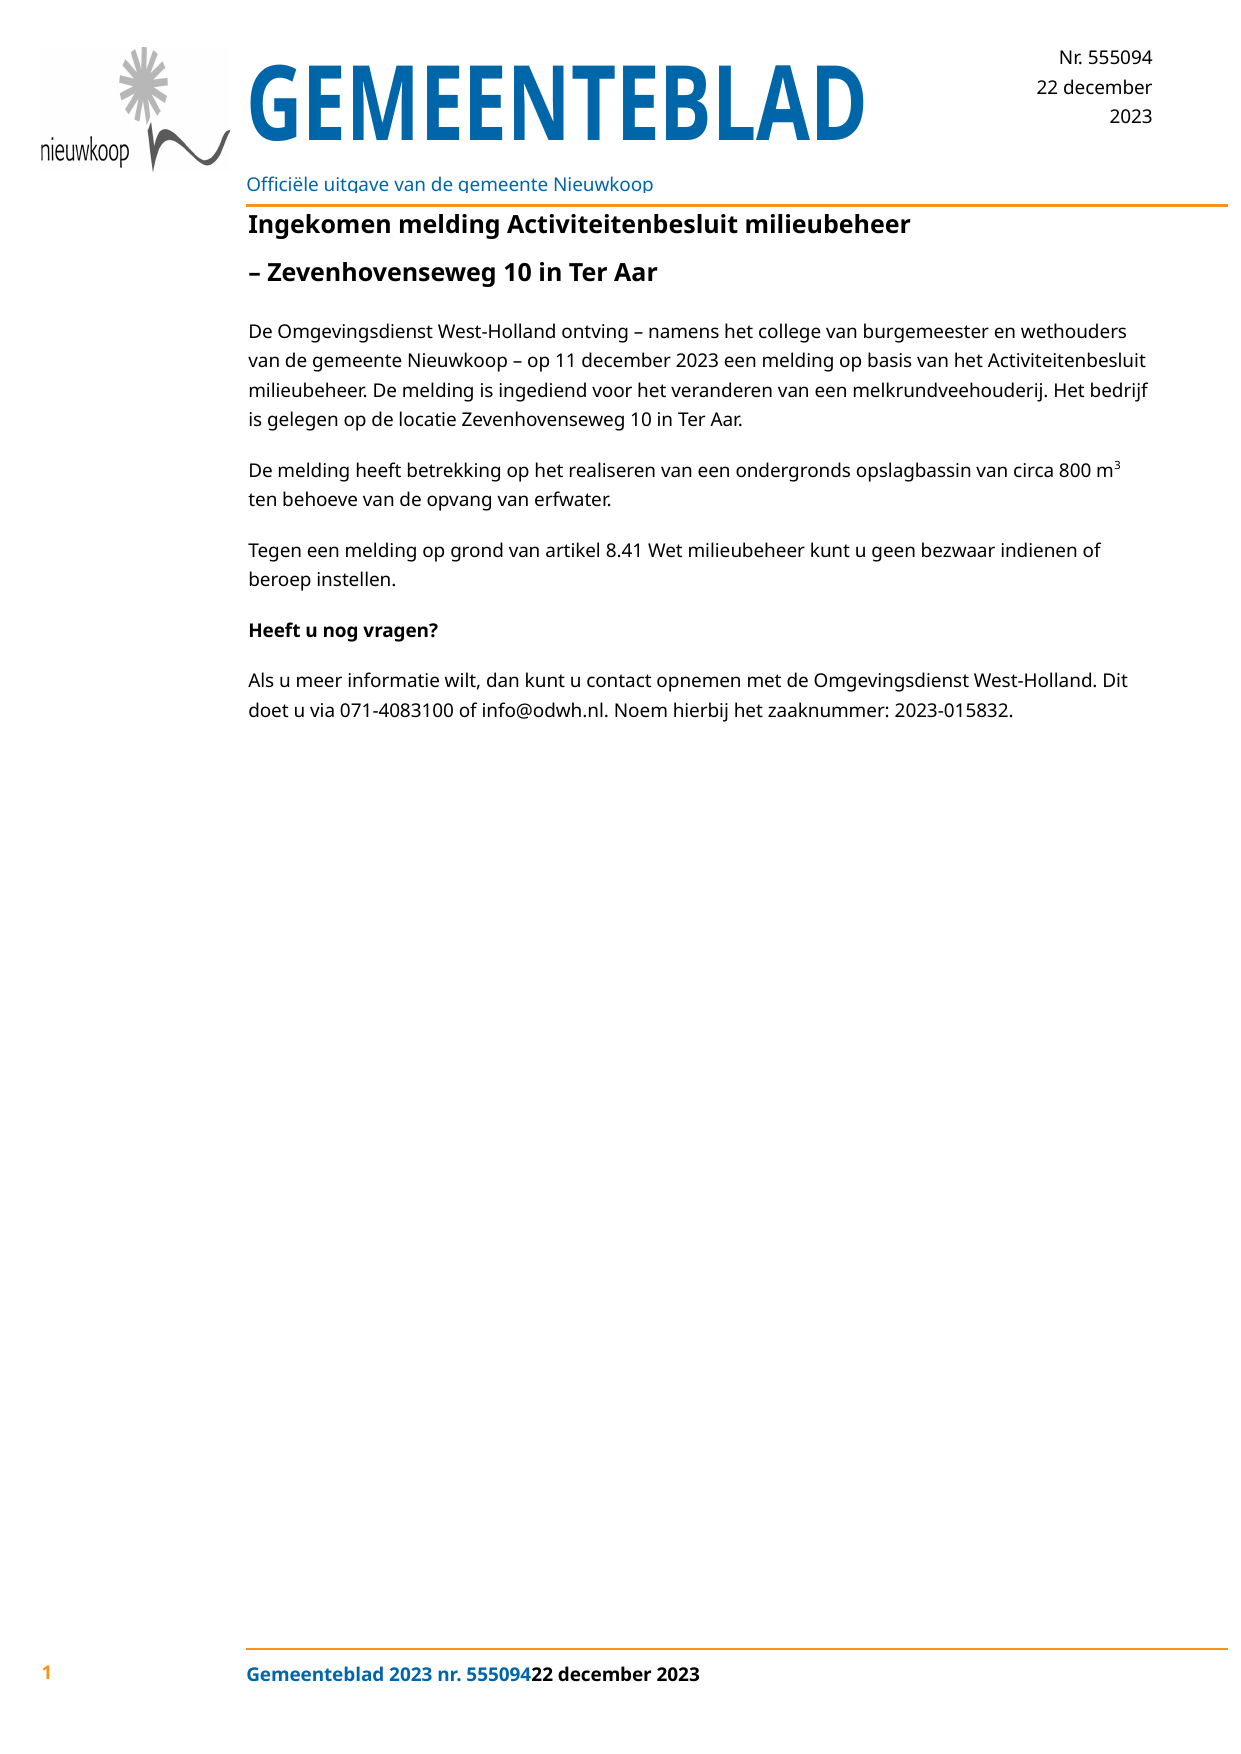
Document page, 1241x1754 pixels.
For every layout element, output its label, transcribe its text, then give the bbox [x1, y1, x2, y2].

text Tegen een melding op grond van artikel 8.41 Wet milieubeheer kunt u geen bezwaar indienen of beroep instellen. [248, 537, 1152, 592]
text Ingekomen melding Activiteitenbesluit milieubeheer – Zevenhovenseweg 10 in Ter Aar [248, 207, 1152, 288]
text De Omgevingsdienst West-Holland ontving – namens het college van burgemeester en wethouders van de gemeente Nieuwkoop – op 11 december 2023 een melding op basis van het Activiteitenbesluit milieubeheer. De melding is ingediend voor het veranderen van een melkrundveehouderij. Het bedrijf is gelegen op de locatie Zevenhovenseweg 10 in Ter Aar. [248, 318, 1152, 432]
picture [41, 47, 231, 172]
text De melding heeft betrekking op het realiseren van een ondergronds opslagbassin van circa 800 m3 ten behoeve van de opvang van erfwater. [248, 457, 1152, 512]
text Als u meer informatie wilt, dan kunt u contact opnemen met de Omgevingsdienst West-Holland. Dit doet u via 071‑4083100 of info@odwh.nl. Noem hierbij het zaaknummer: 2023-015832. [248, 667, 1152, 723]
text Heeft u nog vragen? [248, 617, 1152, 643]
